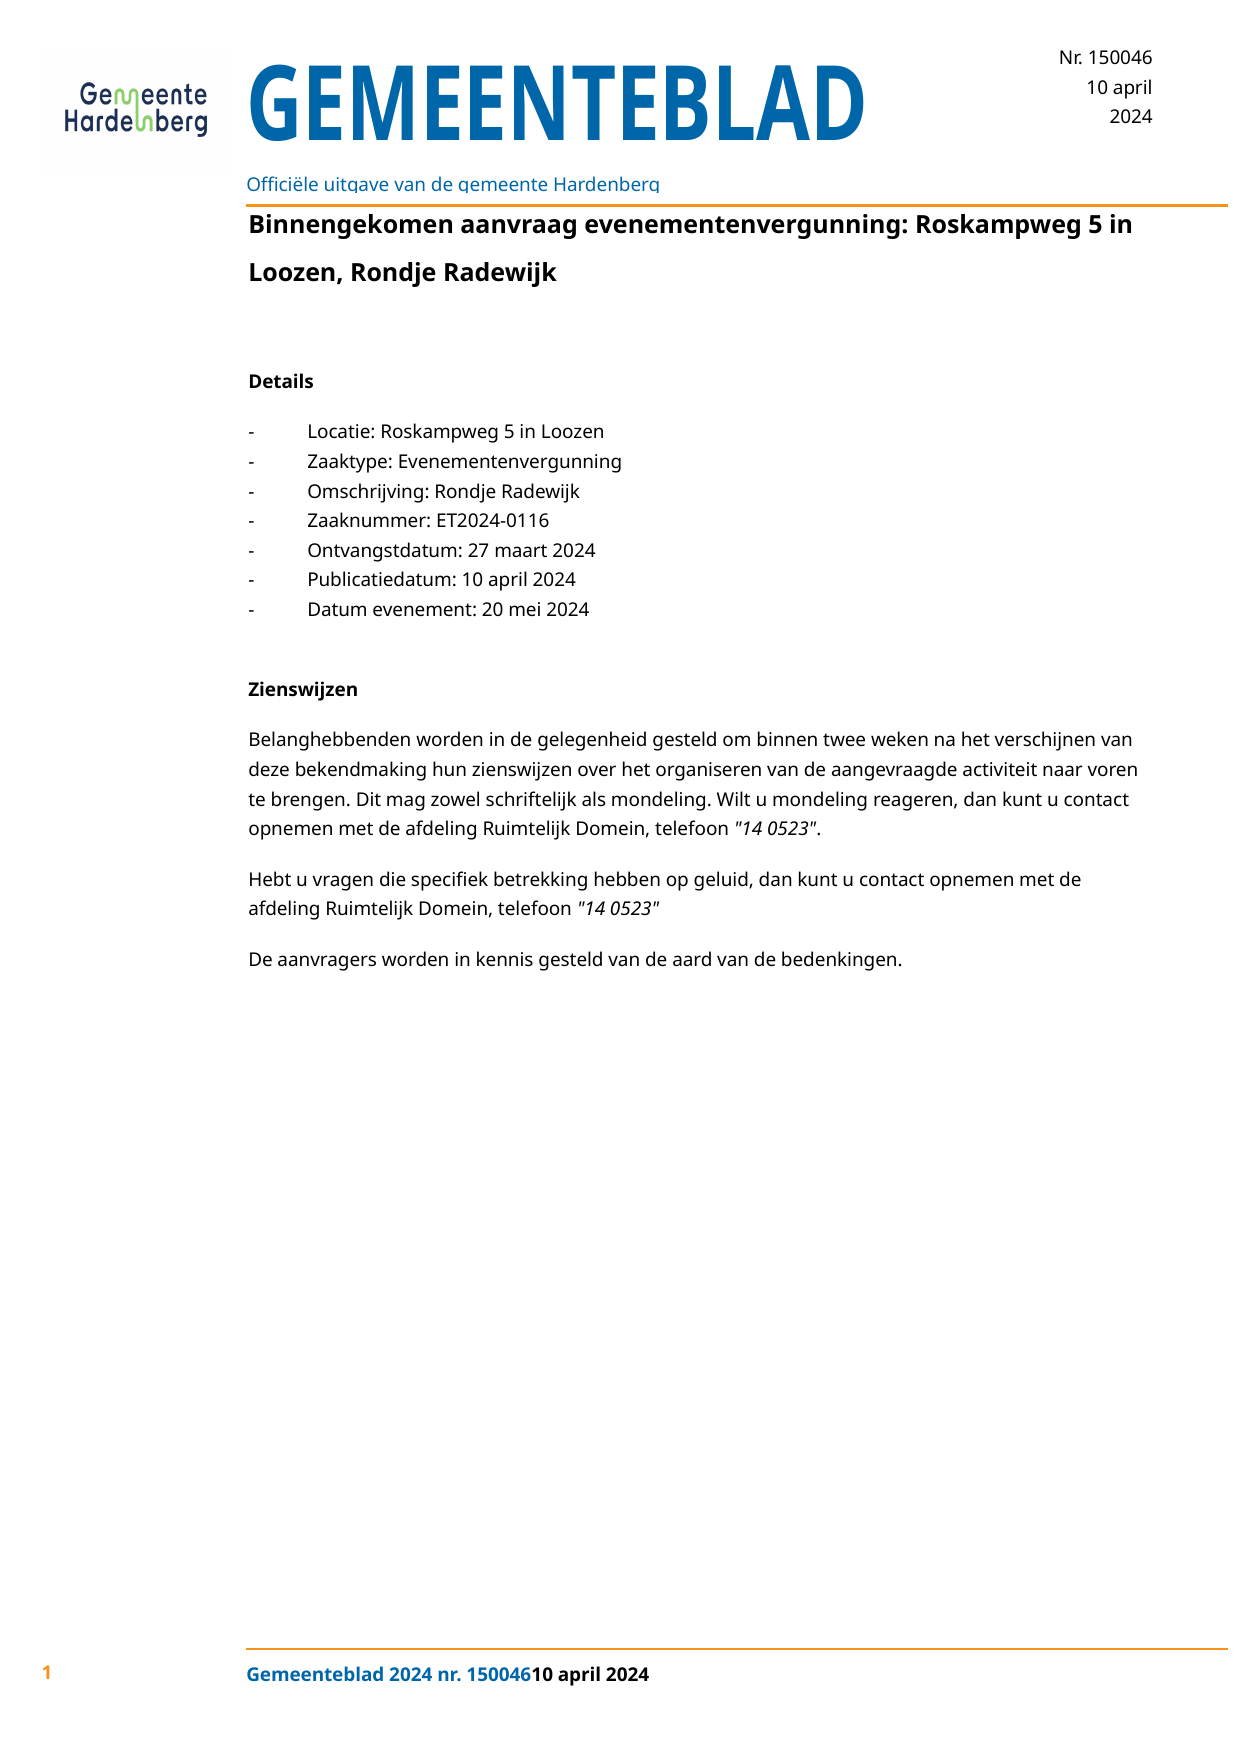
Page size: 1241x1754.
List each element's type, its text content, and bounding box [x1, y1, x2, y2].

text Hebt u vragen die specifiek betrekking hebben op geluid, dan kunt u contact opnemen met de afdeling Ruimtelijk Domein, telefoon "14 0523" [248, 866, 1152, 921]
list Zaaktype: Evenementenvergunning [248, 448, 1152, 474]
list Ontvangstdatum: 27 maart 2024 [248, 537, 1152, 563]
text Details [248, 368, 1152, 394]
text Zienswijzen [248, 676, 1152, 702]
picture [41, 47, 231, 172]
list Omschrijving: Rondje Radewijk [248, 478, 1152, 504]
list Locatie: Roskampweg 5 in Loozen [248, 419, 1152, 444]
text Belanghebbenden worden in de gelegenheid gesteld om binnen twee weken na het verschijnen van deze bekendmaking hun zienswijzen over het organiseren van de aangevraagde activiteit naar voren te brengen. Dit mag zowel schriftelijk als mondeling. Wilt u mondeling reageren, dan kunt u contact opnemen met de afdeling Ruimtelijk Domein, telefoon "14 0523". [248, 727, 1152, 841]
list Zaaknummer: ET2024-0116 [248, 507, 1152, 533]
list Datum evenement: 20 mei 2024 [248, 596, 1152, 622]
text De aanvragers worden in kennis gesteld van de aard van de bedenkingen. [248, 946, 1152, 972]
text Binnengekomen aanvraag evenementenvergunning: Roskampweg 5 in Loozen, Rondje Radewijk [248, 207, 1152, 288]
list Publicatiedatum: 10 april 2024 [248, 567, 1152, 592]
